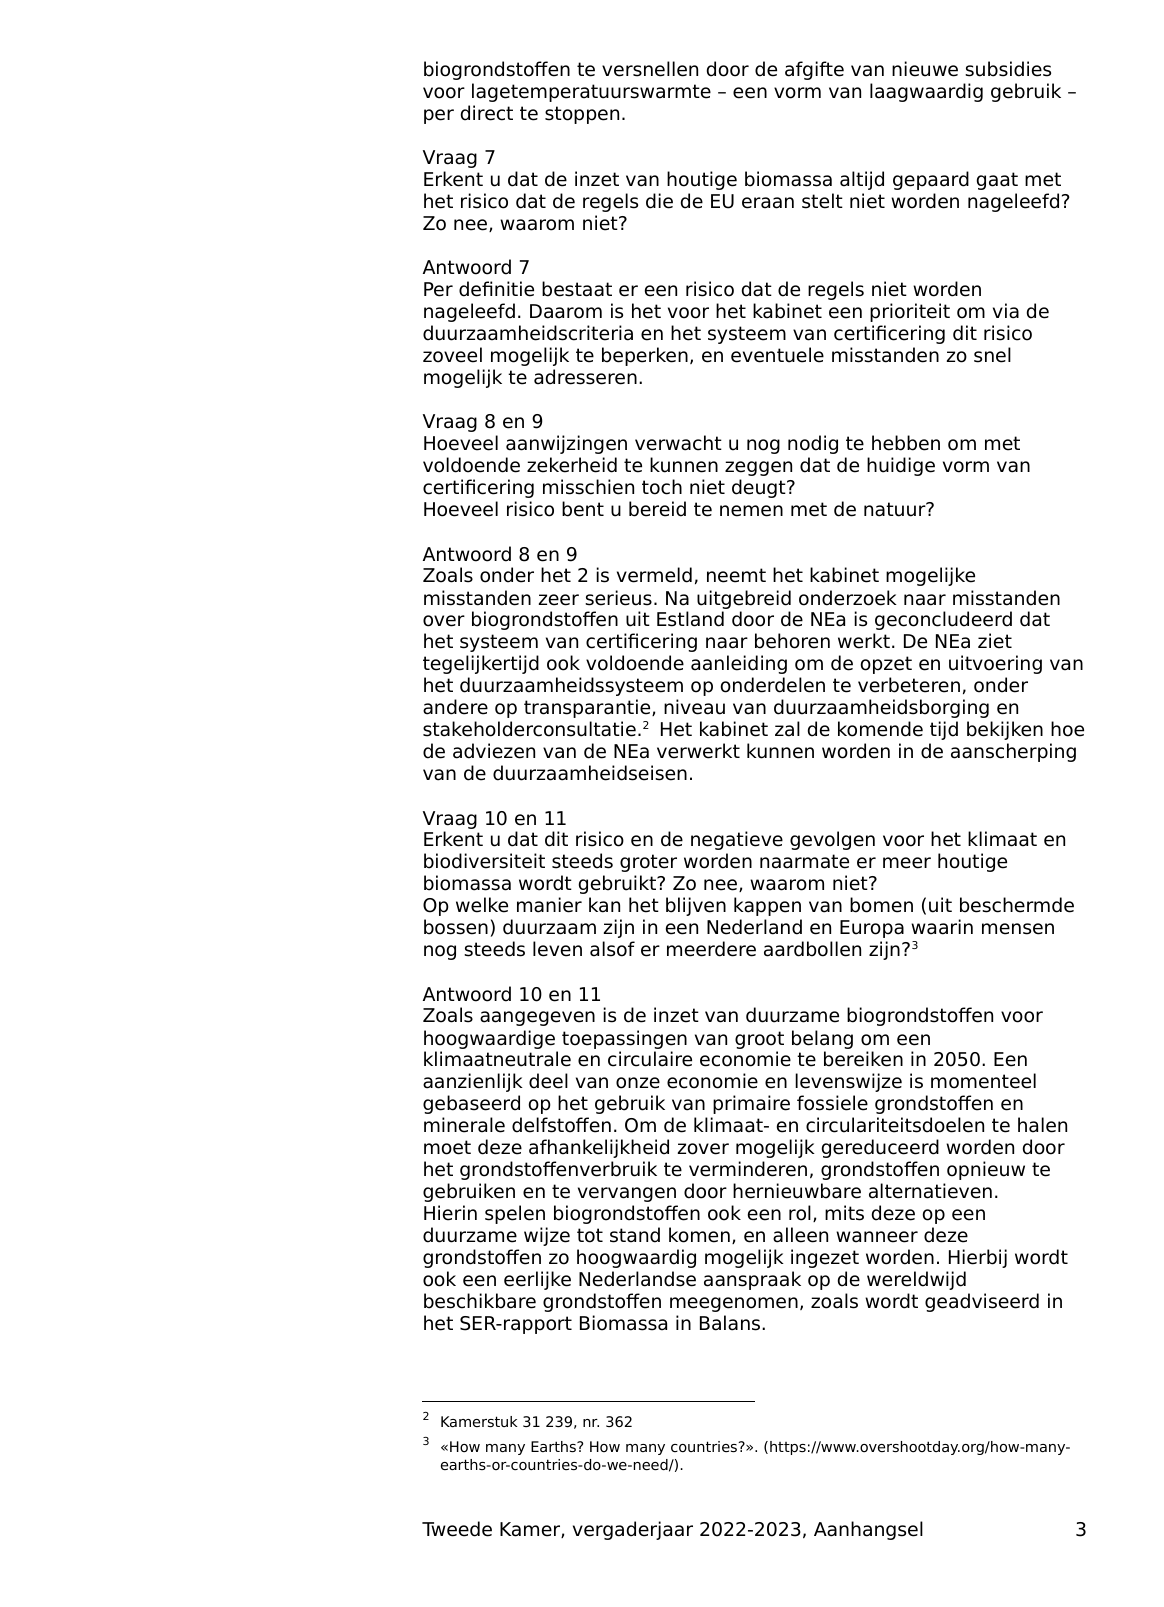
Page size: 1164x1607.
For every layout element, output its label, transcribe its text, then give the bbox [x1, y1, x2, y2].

text «How many Earths? How many countries?». (https://www.overshootday.org/how-many-earths-or-countries-do-we-need/). [422, 1435, 1087, 1474]
text Erkent u dat dit risico en de negatieve gevolgen voor het klimaat en biodiversiteit steeds groter worden naarmate er meer houtige biomassa wordt gebruikt? Zo nee, waarom niet? [422, 829, 1087, 895]
text Op welke manier kan het blijven kappen van bomen (uit beschermde bossen) duurzaam zijn in een Nederland en Europa waarin mensen nog steeds leven alsof er meerdere aardbollen zijn? [422, 895, 1087, 961]
text Per definitie bestaat er een risico dat de regels niet worden nageleefd. Daarom is het voor het kabinet een prioriteit om via de duurzaamheidscriteria en het systeem van certificering dit risico zoveel mogelijk te beperken, en eventuele misstanden zo snel mogelijk te adresseren. [422, 279, 1087, 389]
text Hoeveel aanwijzingen verwacht u nog nodig te hebben om met voldoende zekerheid te kunnen zeggen dat de huidige vorm van certificering misschien toch niet deugt? [422, 433, 1087, 499]
text Antwoord 8 en 9 [422, 543, 1087, 565]
text Antwoord 10 en 11 [422, 983, 1087, 1005]
text Antwoord 7 [422, 257, 1087, 279]
text Erkent u dat de inzet van houtige biomassa altijd gepaard gaat met het risico dat de regels die de EU eraan stelt niet worden nageleefd? Zo nee, waarom niet? [422, 169, 1087, 235]
text Vraag 10 en 11 [422, 807, 1087, 829]
text Vraag 7 [422, 147, 1087, 169]
text biogrondstoffen te versnellen door de afgifte van nieuwe subsidies voor lagetemperatuurswarmte – een vorm van laagwaardig gebruik – per direct te stoppen. [422, 59, 1087, 125]
text Zoals onder het 2 is vermeld, neemt het kabinet mogelijke misstanden zeer serieus. Na uitgebreid onderzoek naar misstanden over biogrondstoffen uit Estland door de NEa is geconcludeerd dat het systeem van certificering naar behoren werkt. De NEa ziet tegelijkertijd ook voldoende aanleiding om de opzet en uitvoering van het duurzaamheidssysteem op onderdelen te verbeteren, onder andere op transparantie, niveau van duurzaamheidsborging en stakeholderconsultatie. Het kabinet zal de komende tijd bekijken hoe de adviezen van de NEa verwerkt kunnen worden in de aanscherping van de duurzaamheidseisen. [422, 565, 1087, 785]
text Hoeveel risico bent u bereid te nemen met de natuur? [422, 499, 1087, 521]
text Kamerstuk 31 239, nr. 362 [422, 1410, 1087, 1432]
text Hierin spelen biogrondstoffen ook een rol, mits deze op een duurzame wijze tot stand komen, en alleen wanneer deze grondstoffen zo hoogwaardig mogelijk ingezet worden. Hierbij wordt ook een eerlijke Nederlandse aanspraak op de wereldwijd beschikbare grondstoffen meegenomen, zoals wordt geadviseerd in het SER-rapport Biomassa in Balans. [422, 1203, 1087, 1335]
text Zoals aangegeven is de inzet van duurzame biogrondstoffen voor hoogwaardige toepassingen van groot belang om een klimaatneutrale en circulaire economie te bereiken in 2050. Een aanzienlijk deel van onze economie en levenswijze is momenteel gebaseerd op het gebruik van primaire fossiele grondstoffen en minerale delfstoffen. Om de klimaat- en circulariteitsdoelen te halen moet deze afhankelijkheid zover mogelijk gereduceerd worden door het grondstoffenverbruik te verminderen, grondstoffen opnieuw te gebruiken en te vervangen door hernieuwbare alternatieven. [422, 1005, 1087, 1203]
text Vraag 8 en 9 [422, 411, 1087, 433]
